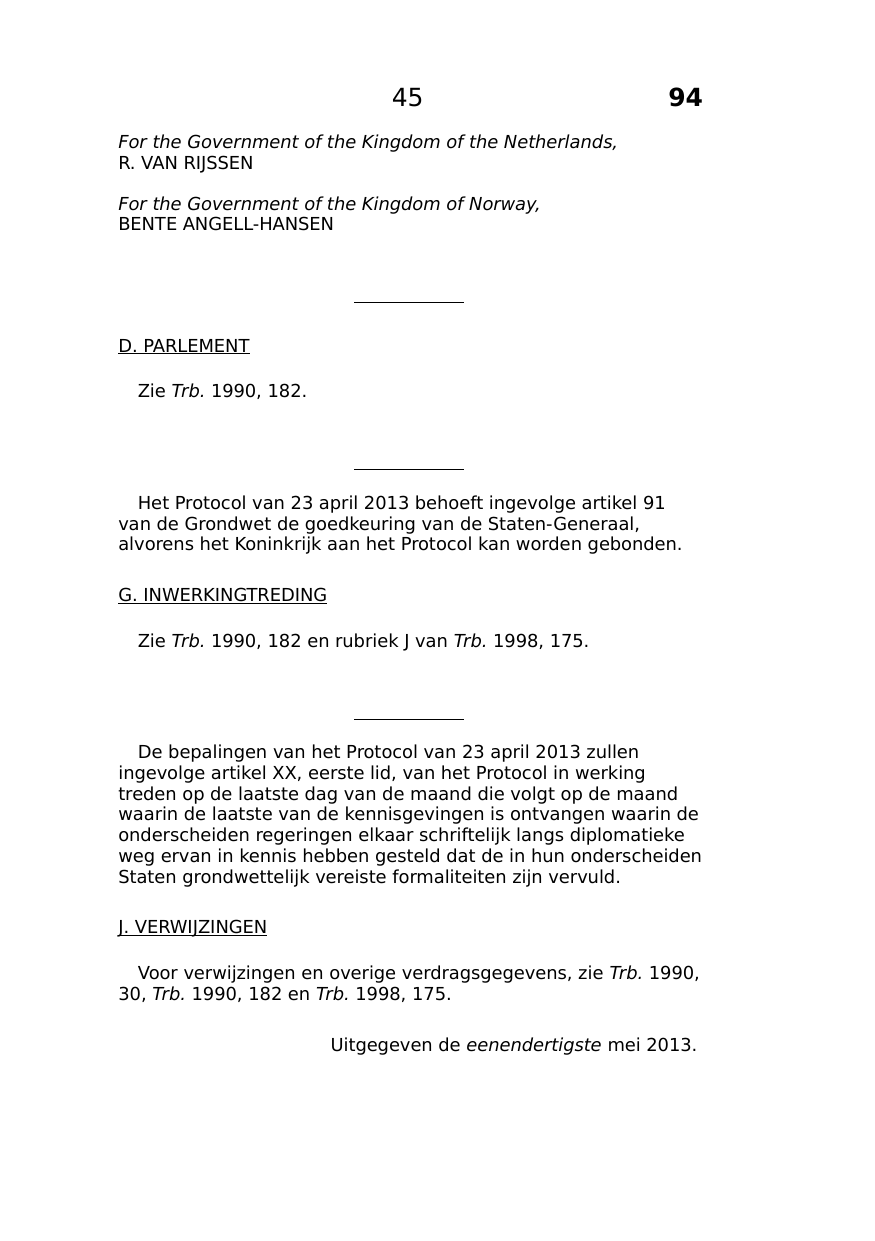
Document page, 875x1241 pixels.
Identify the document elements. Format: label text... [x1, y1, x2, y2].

subtitle J. VERWIJZINGEN [118, 917, 703, 938]
text De bepalingen van het Protocol van 23 april 2013 zullen ingevolge artikel XX, eerste lid, van het Protocol in werking treden op de laatste dag van de maand die volgt op de maand waarin de laatste van de kennisgevingen is ontvangen waarin de onderscheiden regeringen elkaar schriftelijk langs diplomatieke weg ervan in kennis hebben gesteld dat de in hun onderscheiden Staten grondwettelijk vereiste formaliteiten zijn vervuld. [118, 742, 703, 887]
text Zie Trb. 1990, 182. [118, 381, 703, 402]
subtitle D. PARLEMENT [118, 336, 703, 356]
text For the Government of the Kingdom of the Netherlands, R. VAN RIJSSEN [118, 132, 703, 173]
subtitle G. INWERKINGTREDING [118, 585, 703, 606]
text Het Protocol van 23 april 2013 behoeft ingevolge artikel 91 van de Grondwet de goedkeuring van de Staten-Generaal, alvorens het Koninkrijk aan het Protocol kan worden gebonden. [118, 493, 703, 555]
text Uitgegeven de eenendertigste mei 2013. [118, 1034, 703, 1055]
text For the Government of the Kingdom of Norway, BENTE ANGELL-HANSEN [118, 193, 703, 235]
text Zie Trb. 1990, 182 en rubriek J van Trb. 1998, 175. [118, 631, 703, 651]
text Voor verwijzingen en overige verdragsgegevens, zie Trb. 1990, 30, Trb. 1990, 182 en Trb. 1998, 175. [118, 963, 703, 1004]
